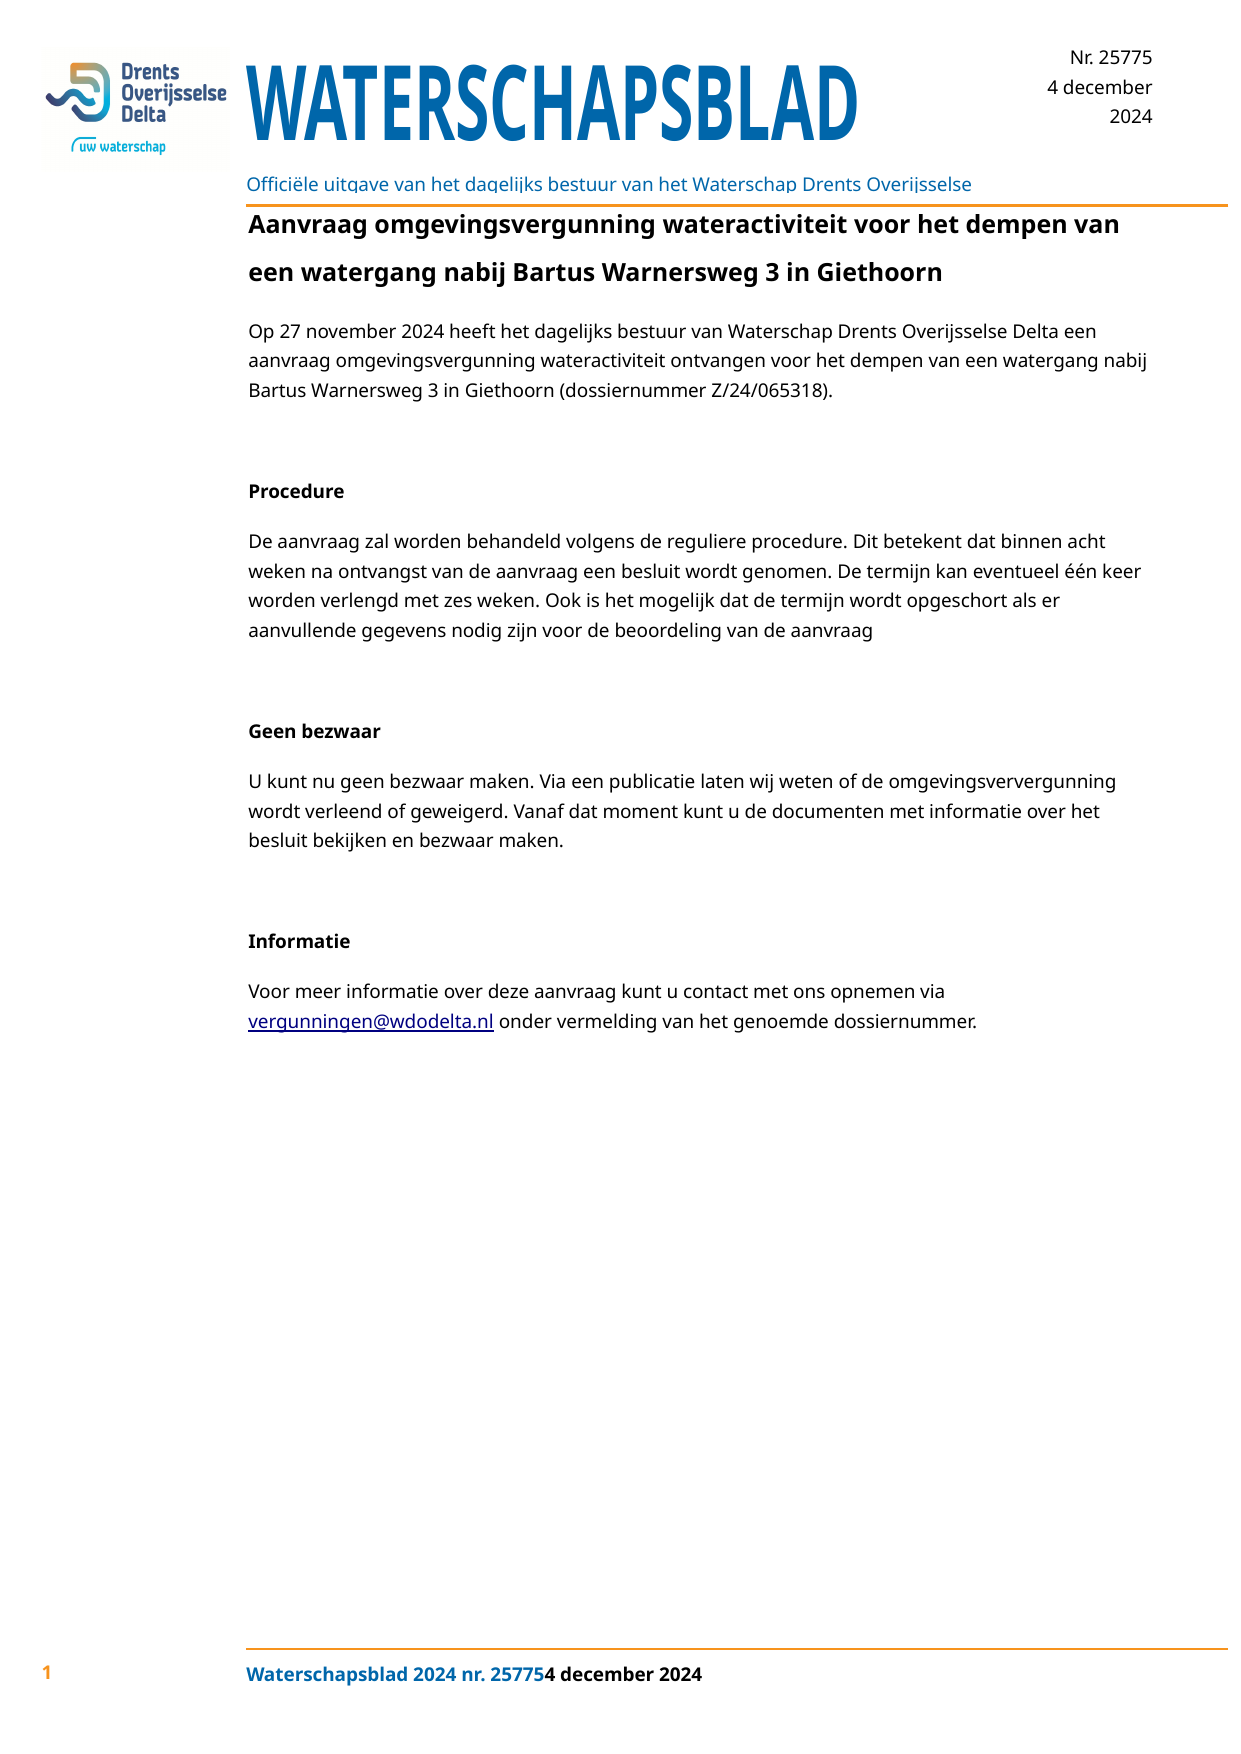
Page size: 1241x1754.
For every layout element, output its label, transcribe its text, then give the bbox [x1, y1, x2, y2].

text Informatie [248, 928, 1152, 954]
text Aanvraag omgevingsvergunning wateractiviteit voor het dempen van een watergang nabij Bartus Warnersweg 3 in Giethoorn [248, 207, 1152, 288]
text Geen bezwaar [248, 718, 1152, 744]
text De aanvraag zal worden behandeld volgens de reguliere procedure. Dit betekent dat binnen acht weken na ontvangst van de aanvraag een besluit wordt genomen. De termijn kan eventueel één keer worden verlengd met zes weken. Ook is het mogelijk dat de termijn wordt opgeschort als er aanvullende gegevens nodig zijn voor de beoordeling van de aanvraag [248, 528, 1152, 643]
text U kunt nu geen bezwaar maken. Via een publicatie laten wij weten of de omgevingsververgunning wordt verleend of geweigerd. Vanaf dat moment kunt u de documenten met informatie over het besluit bekijken en bezwaar maken. [248, 768, 1152, 853]
text Voor meer informatie over deze aanvraag kunt u contact met ons opnemen via vergunningen@wdodelta.nl onder vermelding van het genoemde dossiernummer. [248, 979, 1152, 1034]
picture [41, 47, 231, 172]
text Procedure [248, 478, 1152, 504]
text Op 27 november 2024 heeft het dagelijks bestuur van Waterschap Drents Overijsselse Delta een aanvraag omgevingsvergunning wateractiviteit ontvangen voor het dempen van een watergang nabij Bartus Warnersweg 3 in Giethoorn (dossiernummer Z/24/065318). [248, 318, 1152, 403]
